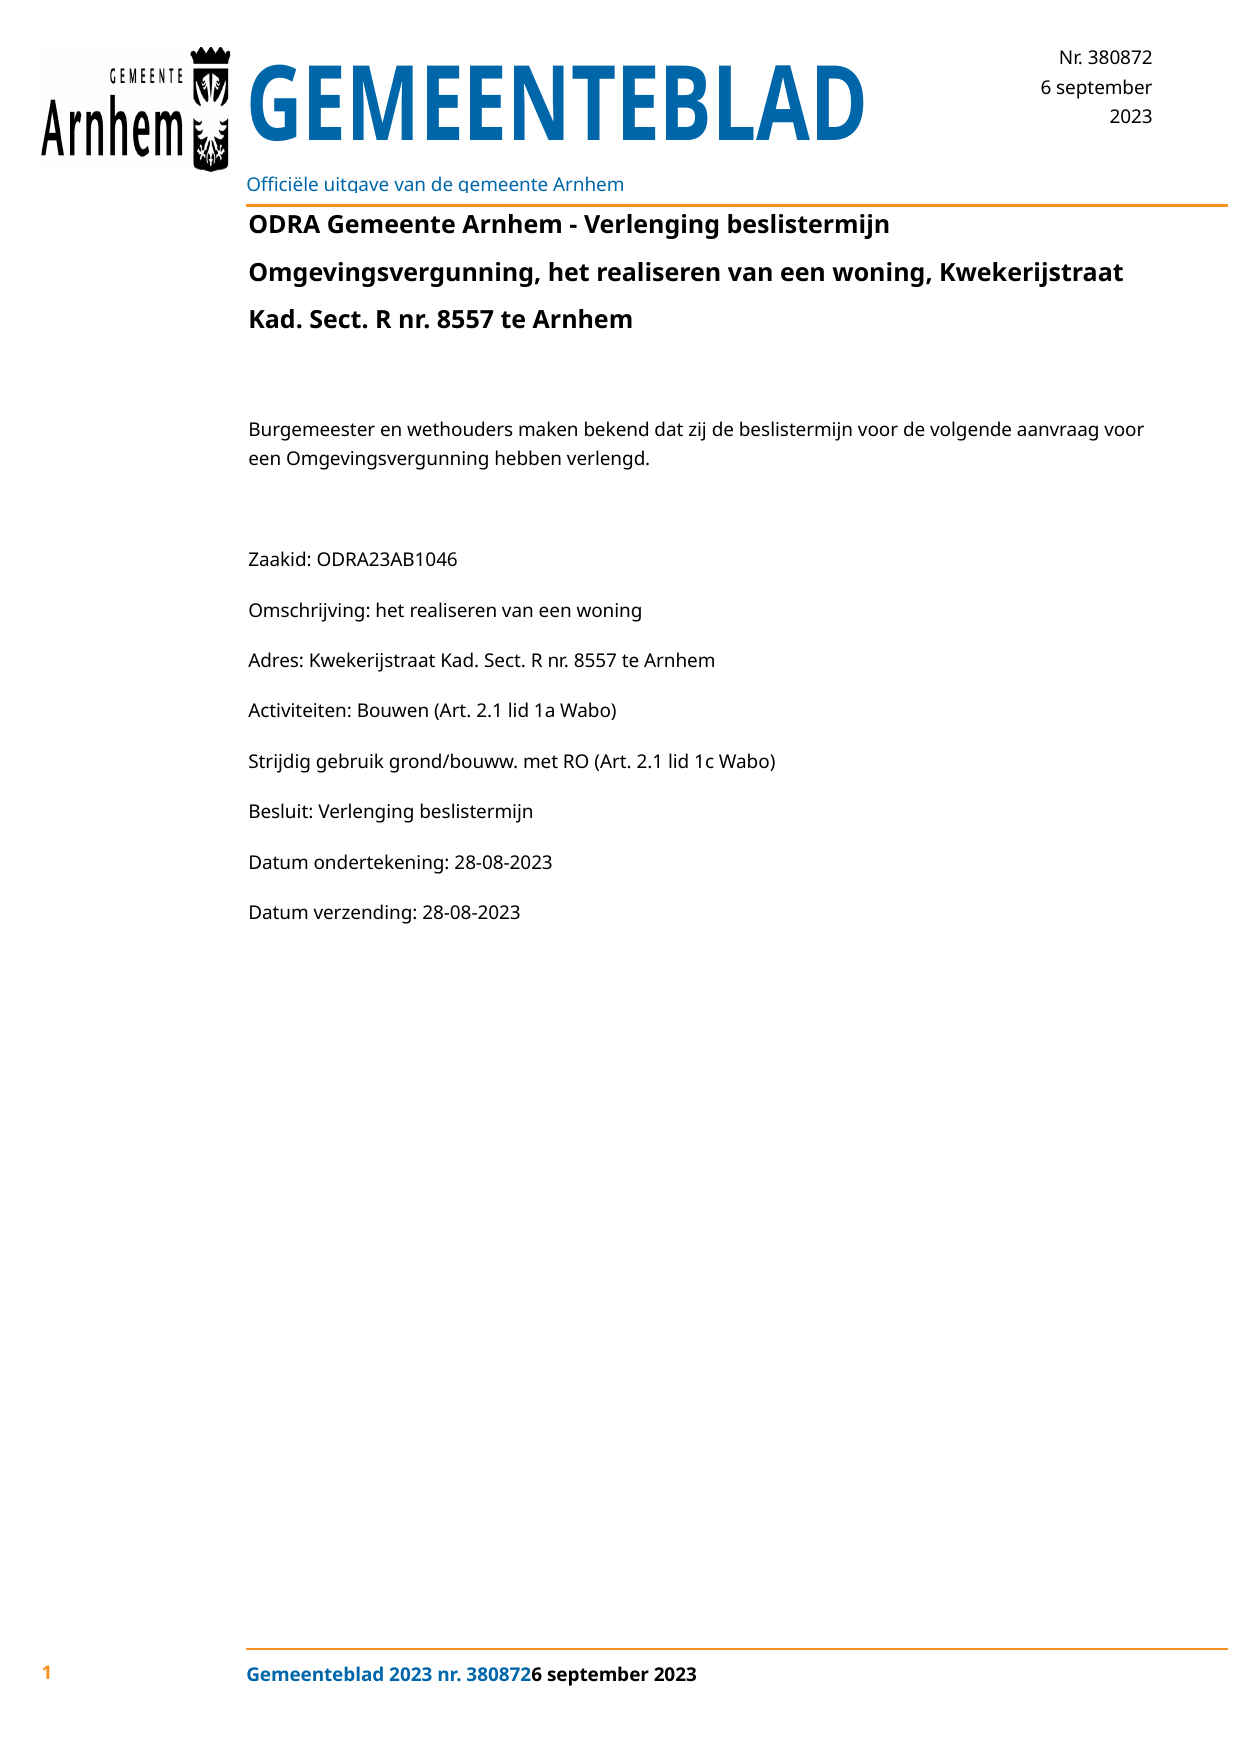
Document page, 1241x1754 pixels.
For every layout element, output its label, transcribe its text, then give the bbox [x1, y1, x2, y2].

text ODRA Gemeente Arnhem - Verlenging beslistermijn Omgevingsvergunning, het realiseren van een woning, Kwekerijstraat Kad. Sect. R nr. 8557 te Arnhem [248, 207, 1152, 336]
text Strijdig gebruik grond/bouww. met RO (Art. 2.1 lid 1c Wabo) [248, 748, 1152, 774]
text Activiteiten: Bouwen (Art. 2.1 lid 1a Wabo) [248, 698, 1152, 723]
text Besluit: Verlenging beslistermijn [248, 798, 1152, 824]
text Adres: Kwekerijstraat Kad. Sect. R nr. 8557 te Arnhem [248, 647, 1152, 673]
text Datum verzending: 28-08-2023 [248, 899, 1152, 925]
text Burgemeester en wethouders maken bekend dat zij de beslistermijn voor de volgende aanvraag voor een Omgevingsvergunning hebben verlengd. [248, 416, 1152, 471]
text Omschrijving: het realiseren van een woning [248, 597, 1152, 622]
picture [41, 47, 231, 172]
text Datum ondertekening: 28-08-2023 [248, 849, 1152, 874]
text Zaakid: ODRA23AB1046 [248, 546, 1152, 572]
